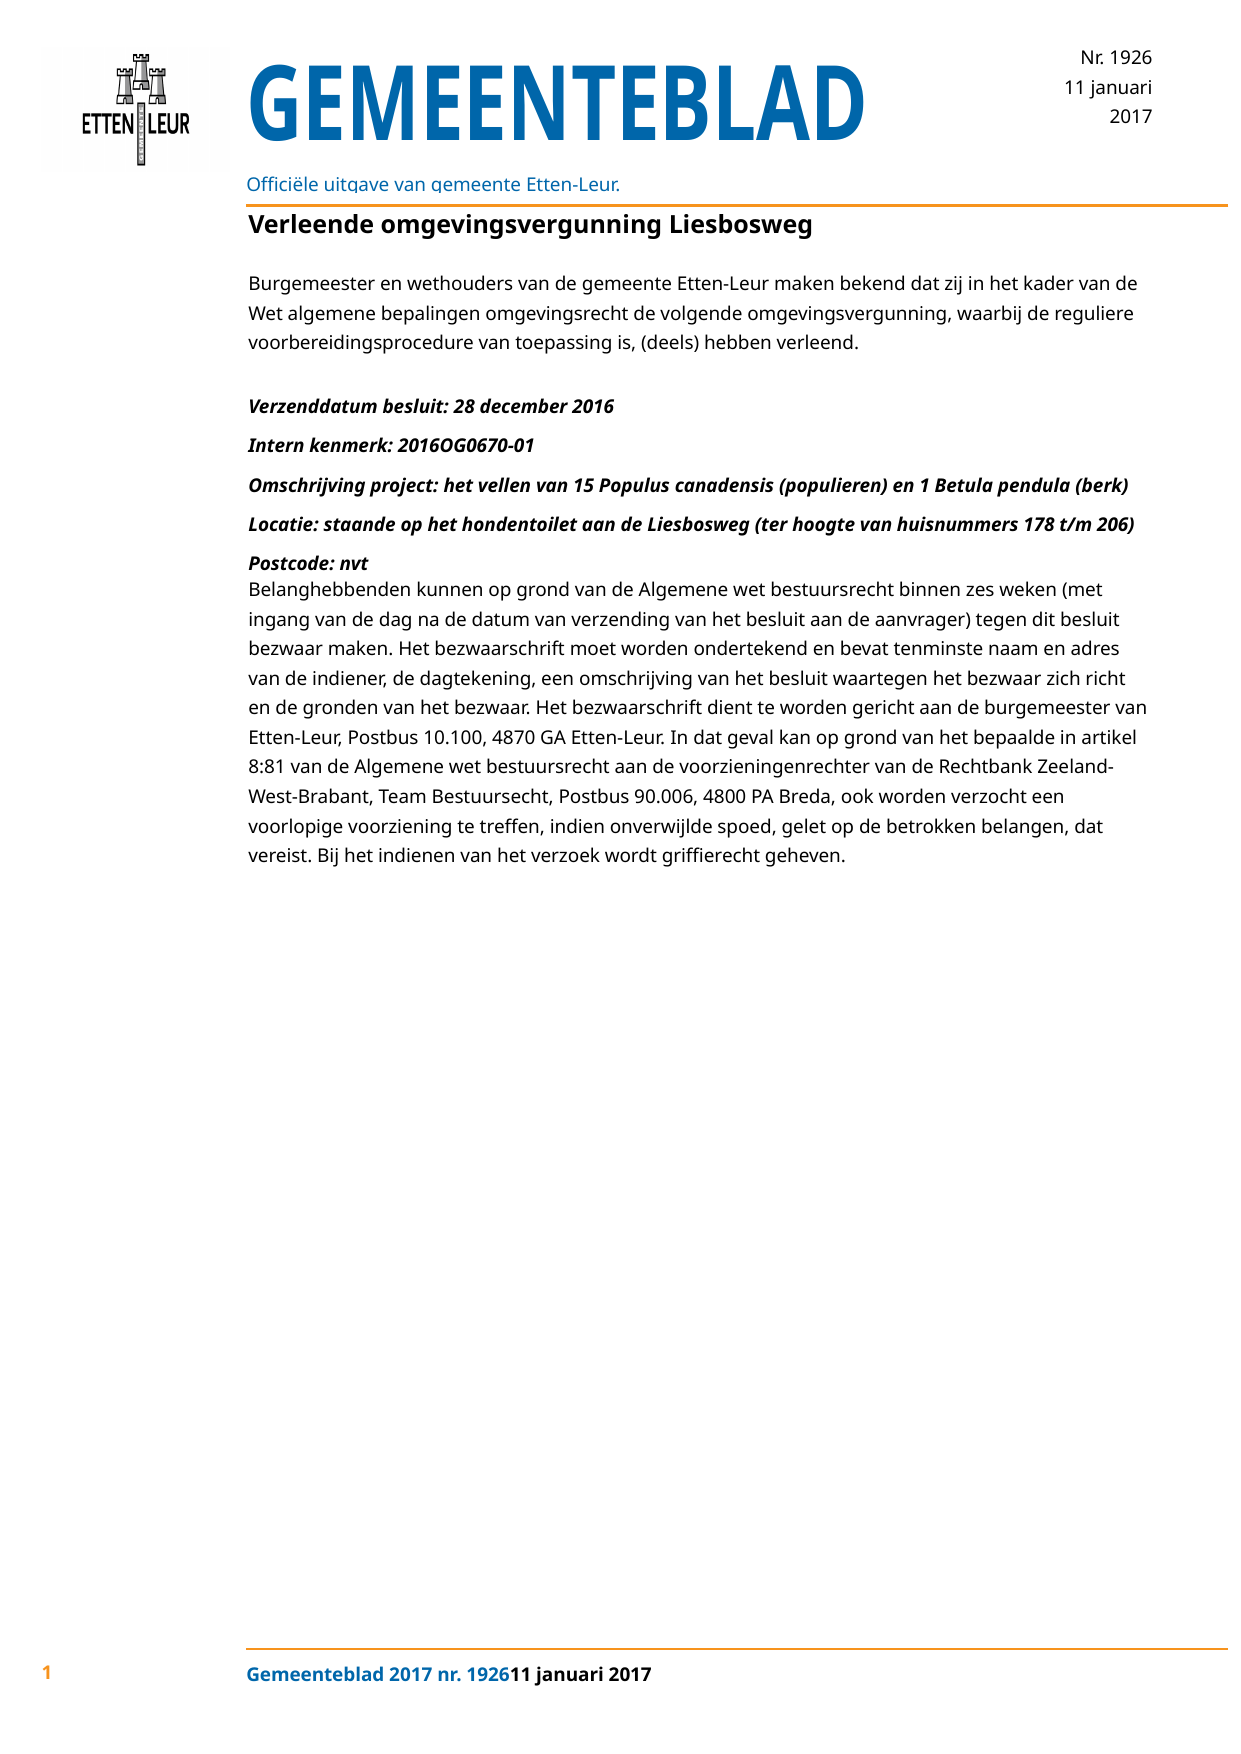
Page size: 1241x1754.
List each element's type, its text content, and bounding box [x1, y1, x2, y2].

text Omschrijving project: het vellen van 15 Populus canadensis (populieren) en 1 Betula pendula (berk) [248, 472, 1152, 498]
text Postcode: nvt [248, 551, 1152, 576]
text Belanghebbenden kunnen op grond van de Algemene wet bestuursrecht binnen zes weken (met ingang van de dag na de datum van verzending van het besluit aan de aanvrager) tegen dit besluit bezwaar maken. Het bezwaarschrift moet worden ondertekend en bevat tenminste naam en adres van de indiener, de dagtekening, een omschrijving van het besluit waartegen het bezwaar zich richt en de gronden van het bezwaar. Het bezwaarschrift dient te worden gericht aan de burgemeester van Etten-Leur, Postbus 10.100, 4870 GA Etten-Leur. In dat geval kan op grond van het bepaalde in artikel 8:81 van de Algemene wet bestuursrecht aan de voorzieningenrechter van de Rechtbank Zeeland-West-Brabant, Team Bestuursecht, Postbus 90.006, 4800 PA Breda, ook worden verzocht een voorlopige voorziening te treffen, indien onverwijlde spoed, gelet op de betrokken belangen, dat vereist. Bij het indienen van het verzoek wordt griffierecht geheven. [248, 576, 1152, 868]
text Burgemeester en wethouders van de gemeente Etten-Leur maken bekend dat zij in het kader van de Wet algemene bepalingen omgevingsrecht de volgende omgevingsvergunning, waarbij de reguliere voorbereidingsprocedure van toepassing is, (deels) hebben verleend. [248, 270, 1152, 355]
text Verleende omgevingsvergunning Liesbosweg [248, 207, 1152, 241]
text Verzenddatum besluit: 28 december 2016 [248, 393, 1152, 419]
text Locatie: staande op het hondentoilet aan de Liesbosweg (ter hoogte van huisnummers 178 t/m 206) [248, 511, 1152, 537]
text Intern kenmerk: 2016OG0670-01 [248, 433, 1152, 458]
picture [41, 47, 231, 172]
